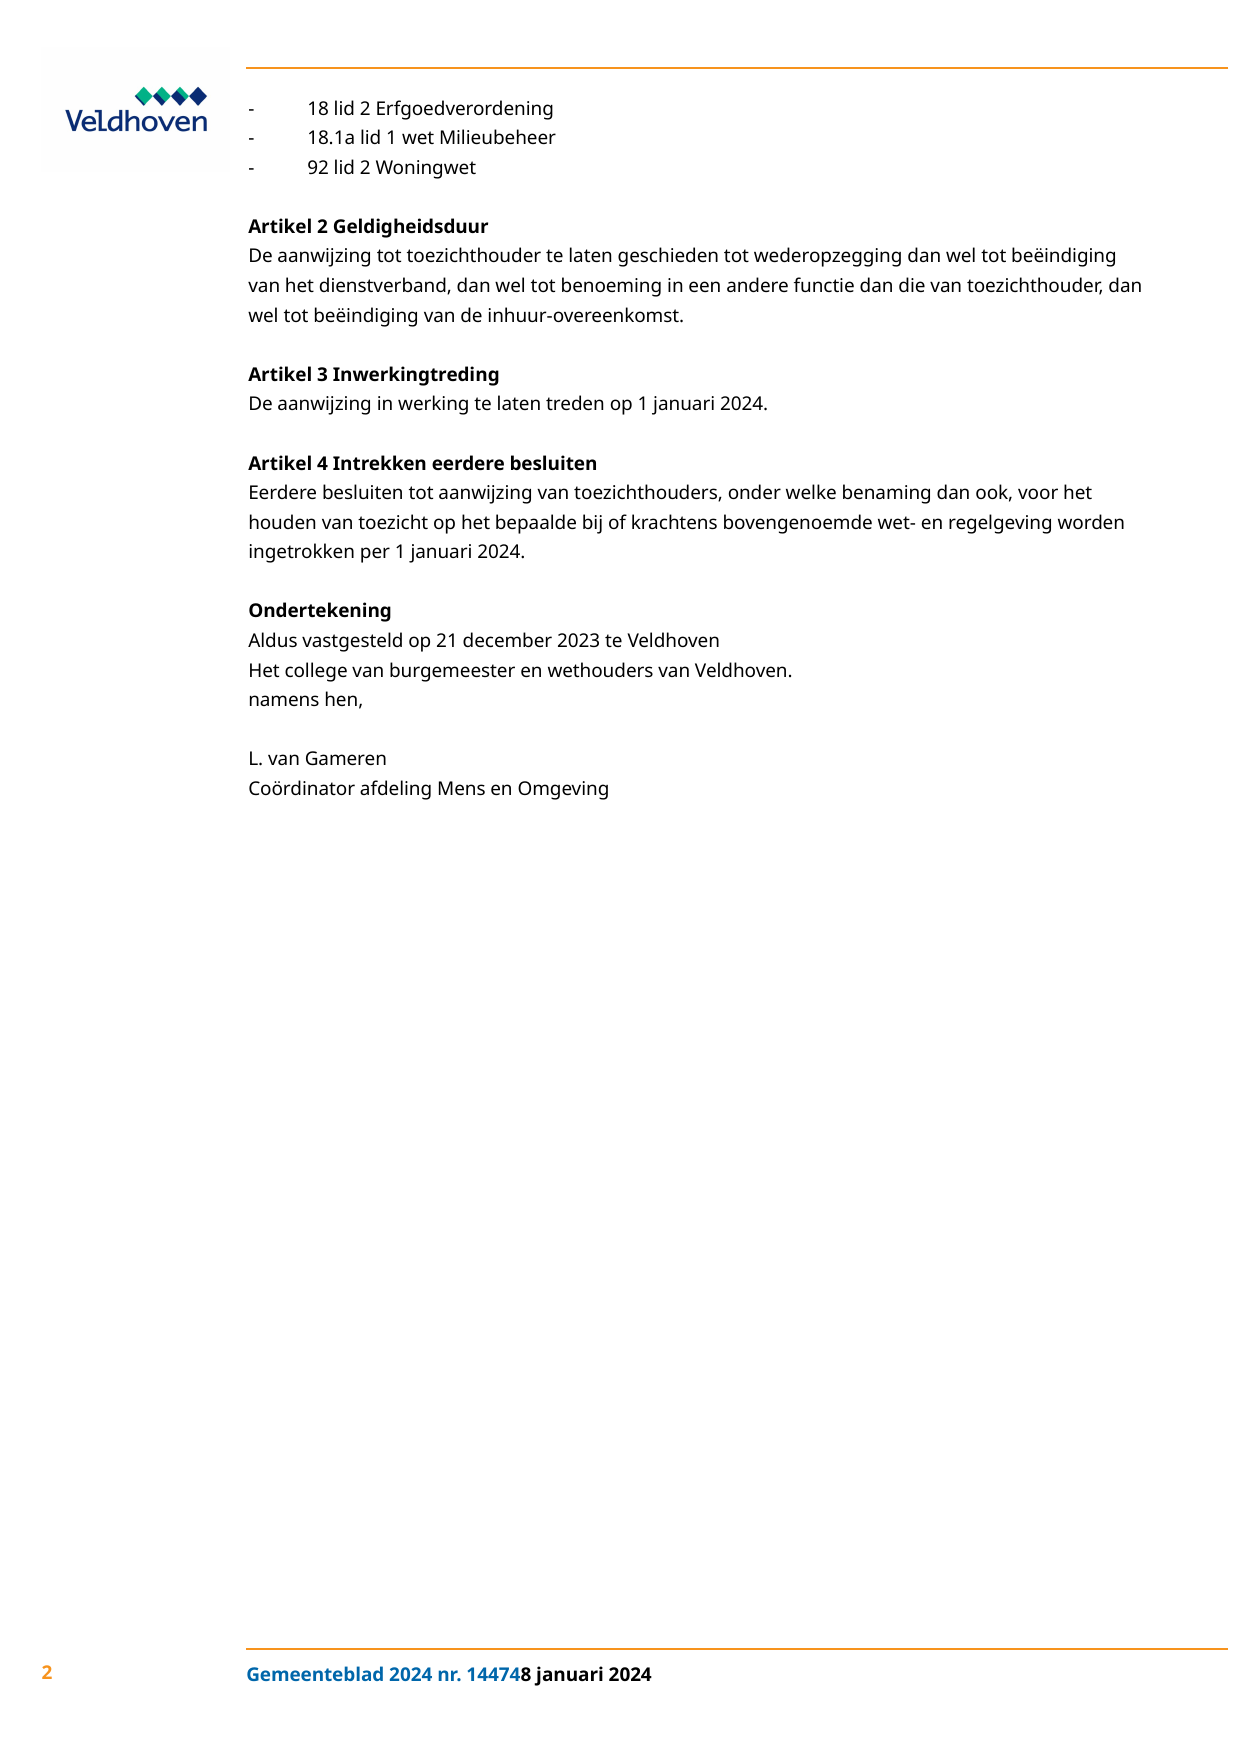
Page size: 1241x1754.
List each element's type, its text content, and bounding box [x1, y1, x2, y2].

list 18 lid 2 Erfgoedverordening [248, 95, 1152, 121]
text Aldus vastgesteld op 21 december 2023 te Veldhoven [248, 627, 1152, 653]
text De aanwijzing tot toezichthouder te laten geschieden tot wederopzegging dan wel tot beëindiging van het dienstverband, dan wel tot benoeming in een andere functie dan die van toezichthouder, dan wel tot beëindiging van de inhuur-overeenkomst. [248, 243, 1152, 328]
text Het college van burgemeester en wethouders van Veldhoven. [248, 657, 1152, 683]
text Artikel 2 Geldigheidsduur [248, 213, 1152, 239]
text De aanwijzing in werking te laten treden op 1 januari 2024. [248, 391, 1152, 416]
text L. van Gameren [248, 746, 1152, 771]
text Eerdere besluiten tot aanwijzing van toezichthouders, onder welke benaming dan ook, voor het houden van toezicht op het bepaalde bij of krachtens bovengenoemde wet- en regelgeving worden ingetrokken per 1 januari 2024. [248, 479, 1152, 564]
text Artikel 4 Intrekken eerdere besluiten [248, 450, 1152, 476]
text Ondertekening [248, 598, 1152, 623]
list 92 lid 2 Woningwet [248, 154, 1152, 180]
picture [41, 47, 231, 172]
text Artikel 3 Inwerkingtreding [248, 361, 1152, 387]
text namens hen, [248, 686, 1152, 712]
list 18.1a lid 1 wet Milieubeheer [248, 124, 1152, 150]
text Coördinator afdeling Mens en Omgeving [248, 775, 1152, 801]
